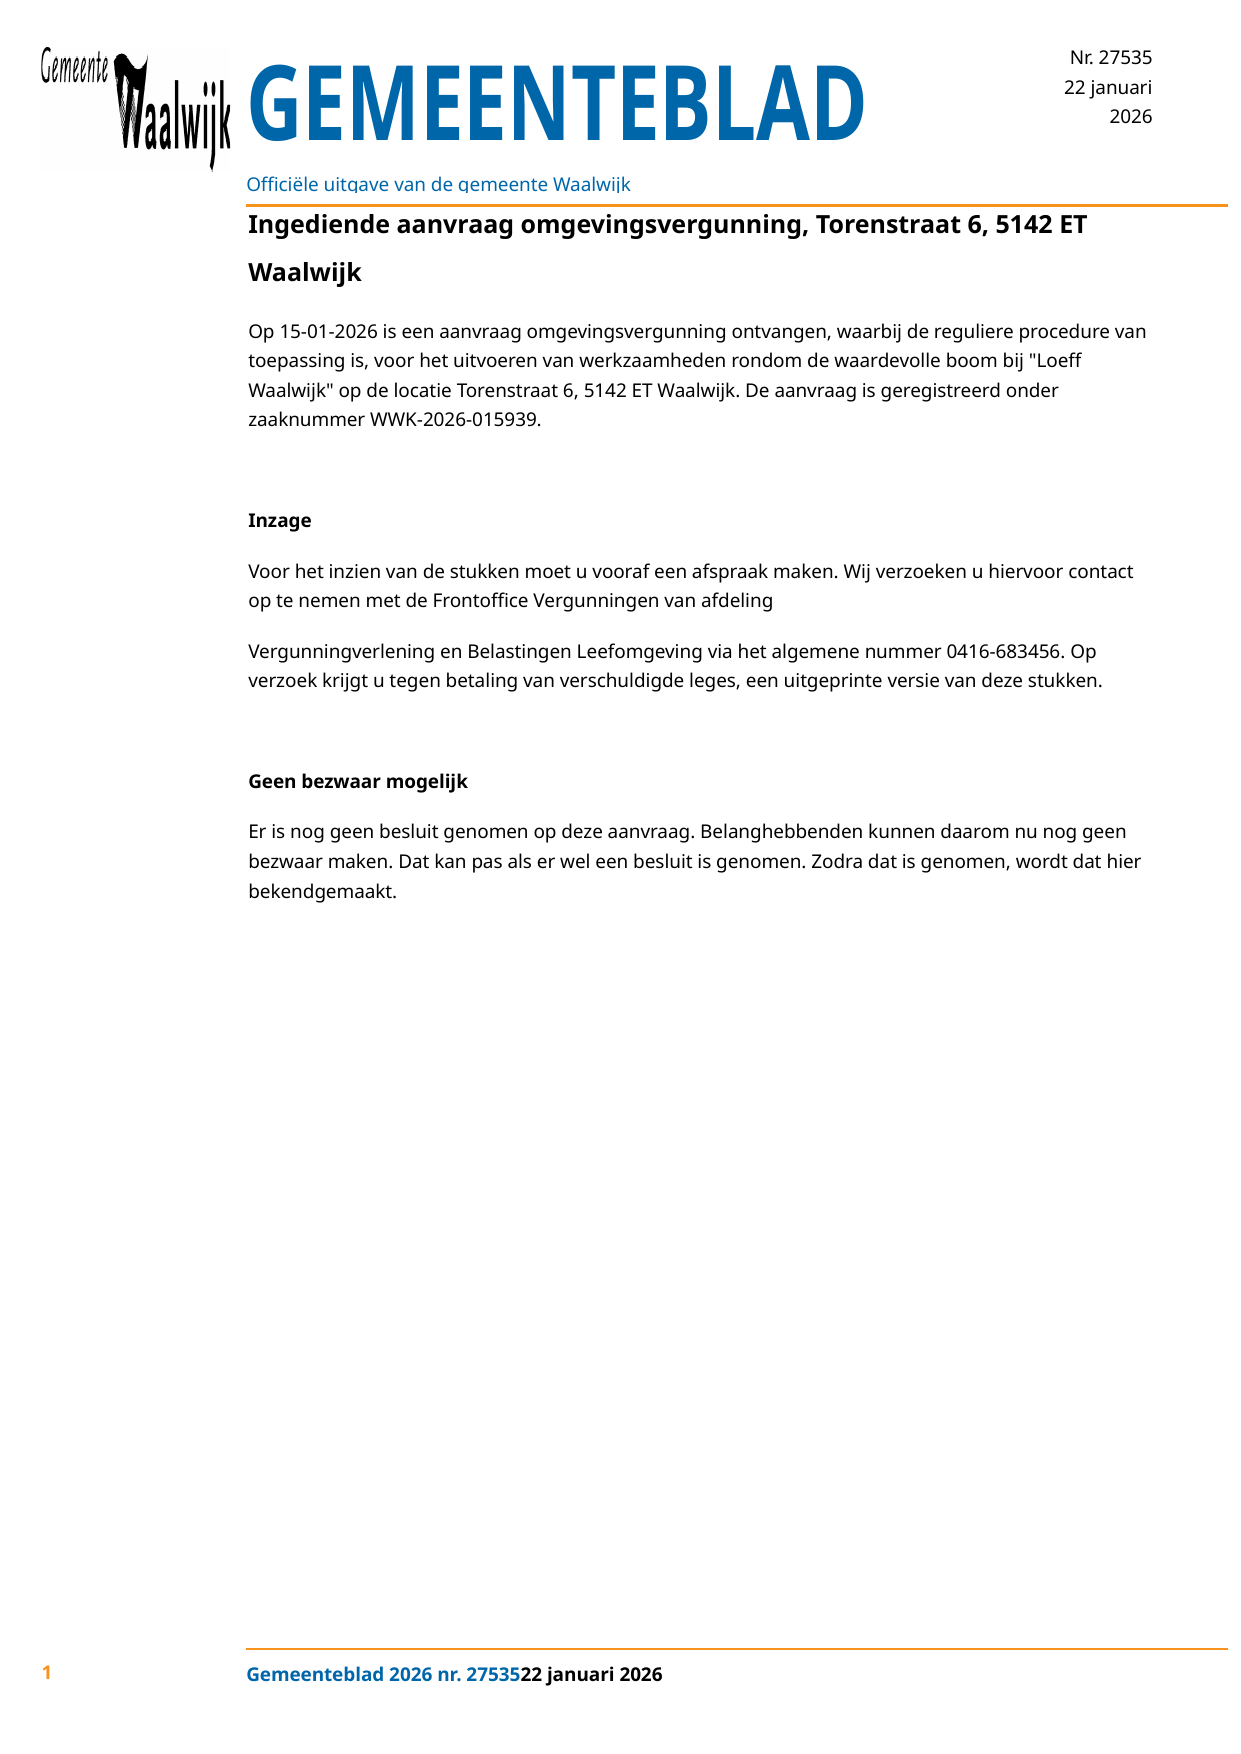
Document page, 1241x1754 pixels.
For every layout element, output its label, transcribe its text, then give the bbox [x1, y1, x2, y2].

text Vergunningverlening en Belastingen Leefomgeving via het algemene nummer 0416-683456. Op verzoek krijgt u tegen betaling van verschuldigde leges, een uitgeprinte versie van deze stukken. [248, 638, 1152, 693]
picture [41, 47, 231, 172]
text Op 15-01-2026 is een aanvraag omgevingsvergunning ontvangen, waarbij de reguliere procedure van toepassing is, voor het uitvoeren van werkzaamheden rondom de waardevolle boom bij "Loeff Waalwijk" op de locatie Torenstraat 6, 5142 ET Waalwijk. De aanvraag is geregistreerd onder zaaknummer WWK-2026-015939. [248, 318, 1152, 432]
text Ingediende aanvraag omgevingsvergunning, Torenstraat 6, 5142 ET Waalwijk [248, 207, 1152, 288]
text Er is nog geen besluit genomen op deze aanvraag. Belanghebbenden kunnen daarom nu nog geen bezwaar maken. Dat kan pas als er wel een besluit is genomen. Zodra dat is genomen, wordt dat hier bekendgemaakt. [248, 819, 1152, 904]
text Geen bezwaar mogelijk [248, 768, 1152, 794]
text Voor het inzien van de stukken moet u vooraf een afspraak maken. Wij verzoeken u hiervoor contact op te nemen met de Frontoffice Vergunningen van afdeling [248, 558, 1152, 613]
text Inzage [248, 507, 1152, 533]
